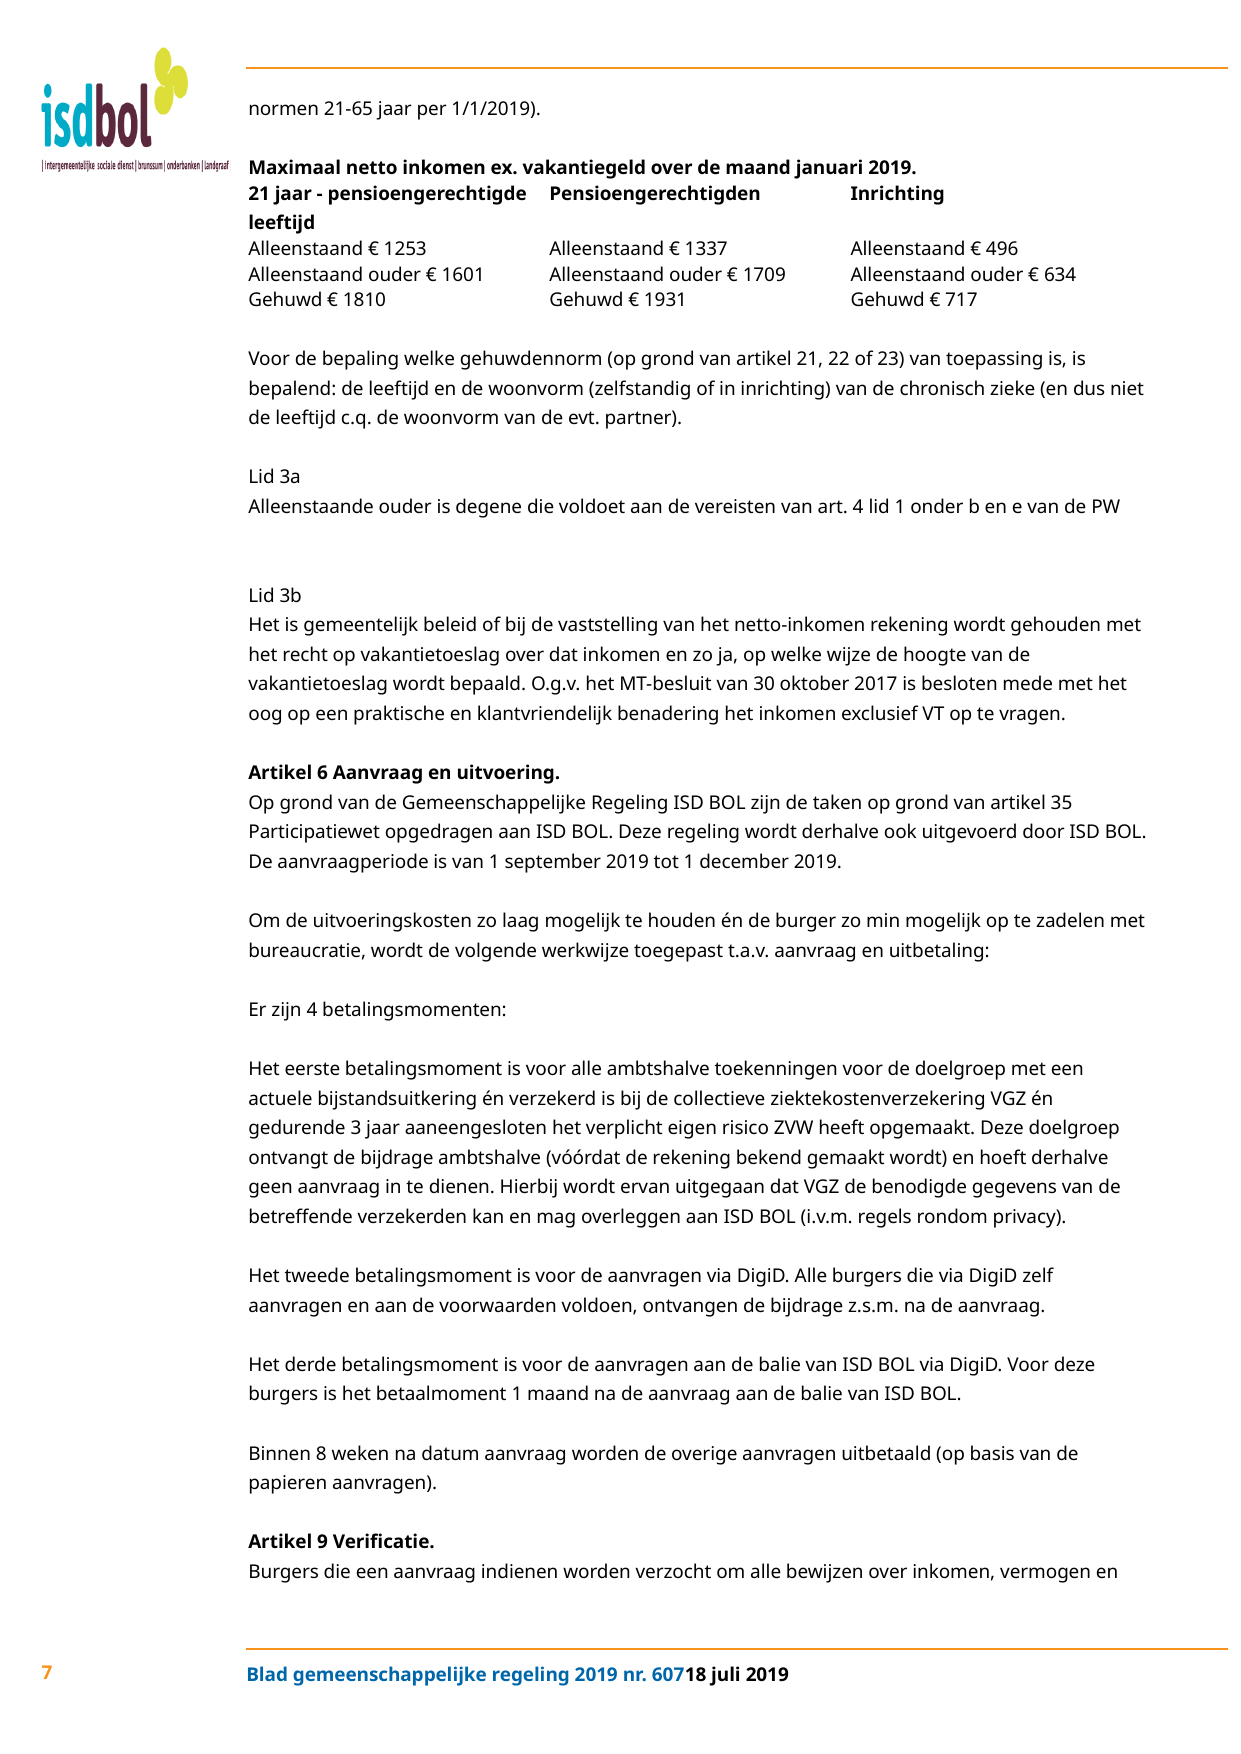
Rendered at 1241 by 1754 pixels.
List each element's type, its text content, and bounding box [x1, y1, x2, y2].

text Het is gemeentelijk beleid of bij de vaststelling van het netto-inkomen rekening wordt gehouden met het recht op vakantietoeslag over dat inkomen en zo ja, op welke wijze de hoogte van de vakantietoeslag wordt bepaald. O.g.v. het MT-besluit van 30 oktober 2017 is besloten mede met het oog op een praktische en klantvriendelijk benadering het inkomen exclusief VT op te vragen. [248, 611, 1152, 726]
table_cell Pensioengerechtigden [549, 180, 850, 235]
table_cell 21 jaar - pensioengerechtigde leeftijd [248, 180, 549, 235]
table_cell Inrichting [850, 180, 1152, 235]
text Burgers die een aanvraag indienen worden verzocht om alle bewijzen over inkomen, vermogen en [248, 1558, 1152, 1584]
text Om de uitvoeringskosten zo laag mogelijk te houden én de burger zo min mogelijk op te zadelen met bureaucratie, wordt de volgende werkwijze toegepast t.a.v. aanvraag en uitbetaling: [248, 907, 1152, 962]
text De aanvraagperiode is van 1 september 2019 tot 1 december 2019. [248, 848, 1152, 874]
text Artikel 6 Aanvraag en uitvoering. [248, 759, 1152, 785]
text Lid 3b [248, 582, 1152, 607]
text Het tweede betalingsmoment is voor de aanvragen via DigiD. Alle burgers die via DigiD zelf aanvragen en aan de voorwaarden voldoen, ontvangen de bijdrage z.s.m. na de aanvraag. [248, 1262, 1152, 1317]
text Voor de bepaling welke gehuwdennorm (op grond van artikel 21, 22 of 23) van toepassing is, is bepalend: de leeftijd en de woonvorm (zelfstandig of in inrichting) van de chronisch zieke (en dus niet de leeftijd c.q. de woonvorm van de evt. partner). [248, 345, 1152, 430]
table_cell Gehuwd € 1810 [248, 287, 549, 312]
table_cell Gehuwd € 717 [850, 287, 1152, 312]
text Artikel 9 Verificatie. [248, 1528, 1152, 1554]
table_cell Gehuwd € 1931 [549, 287, 850, 312]
text Op grond van de Gemeenschappelijke Regeling ISD BOL zijn de taken op grond van artikel 35 Participatiewet opgedragen aan ISD BOL. Deze regeling wordt derhalve ook uitgevoerd door ISD BOL. [248, 789, 1152, 844]
text Het derde betalingsmoment is voor de aanvragen aan de balie van ISD BOL via DigiD. Voor deze burgers is het betaalmoment 1 maand na de aanvraag aan de balie van ISD BOL. [248, 1351, 1152, 1406]
text Lid 3a [248, 463, 1152, 489]
table_cell Alleenstaand ouder € 634 [850, 261, 1152, 287]
table_cell Alleenstaand € 1337 [549, 235, 850, 261]
picture [41, 47, 231, 172]
table_cell Alleenstaand ouder € 1601 [248, 261, 549, 287]
text Het eerste betalingsmoment is voor alle ambtshalve toekenningen voor de doelgroep met een actuele bijstandsuitkering én verzekerd is bij de collectieve ziektekostenverzekering VGZ én gedurende 3 jaar aaneengesloten het verplicht eigen risico ZVW heeft opgemaakt. Deze doelgroep ontvangt de bijdrage ambtshalve (vóórdat de rekening bekend gemaakt wordt) en hoeft derhalve geen aanvraag in te dienen. Hierbij wordt ervan uitgegaan dat VGZ de benodigde gegevens van de betreffende verzekerden kan en mag overleggen aan ISD BOL (i.v.m. regels rondom privacy). [248, 1055, 1152, 1229]
table_cell Alleenstaand € 496 [850, 235, 1152, 261]
text Binnen 8 weken na datum aanvraag worden de overige aanvragen uitbetaald (op basis van de papieren aanvragen). [248, 1440, 1152, 1495]
text normen 21-65 jaar per 1/1/2019). [248, 95, 1152, 121]
text Er zijn 4 betalingsmomenten: [248, 996, 1152, 1022]
table_header Maximaal netto inkomen ex. vakantiegeld over de maand januari 2019. [248, 154, 1152, 180]
table_cell Alleenstaand ouder € 1709 [549, 261, 850, 287]
table_cell Alleenstaand € 1253 [248, 235, 549, 261]
text Alleenstaande ouder is degene die voldoet aan de vereisten van art. 4 lid 1 onder b en e van de PW [248, 493, 1152, 519]
